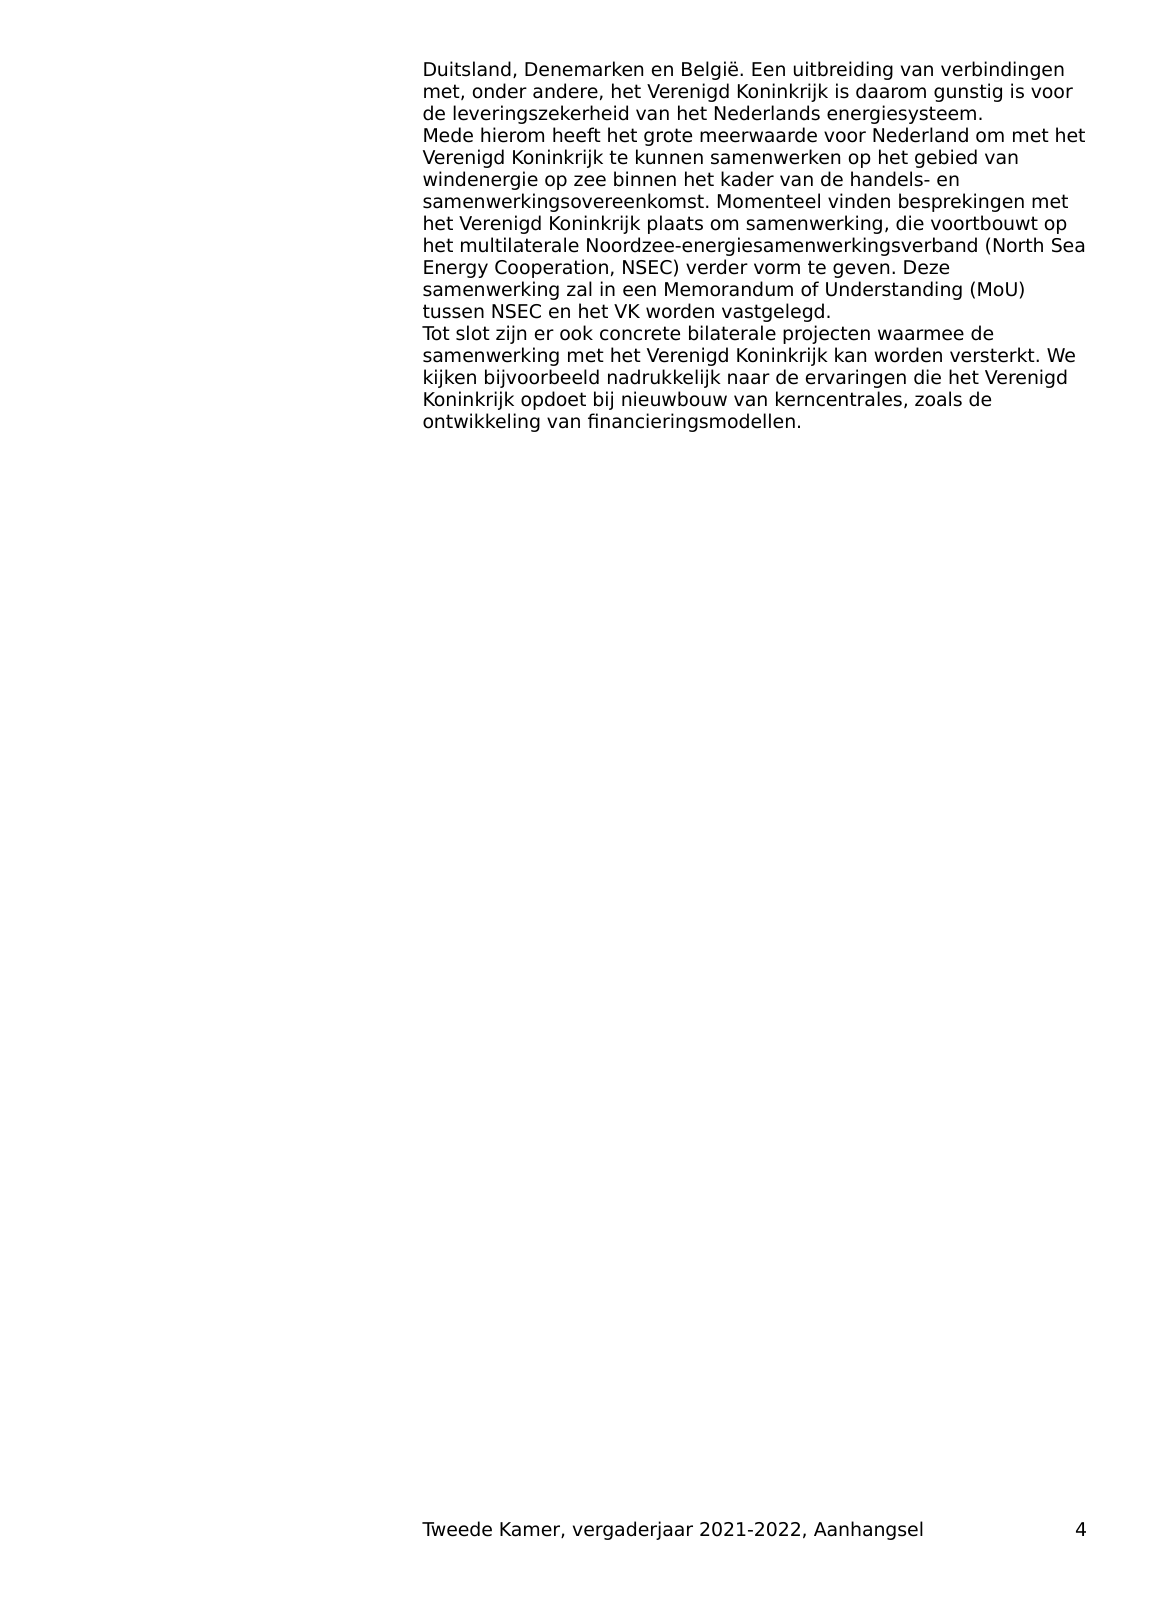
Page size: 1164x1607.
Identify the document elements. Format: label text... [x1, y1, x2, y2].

text Duitsland, Denemarken en België. Een uitbreiding van verbindingen met, onder andere, het Verenigd Koninkrijk is daarom gunstig is voor de leveringszekerheid van het Nederlands energiesysteem. [422, 59, 1087, 125]
text Tot slot zijn er ook concrete bilaterale projecten waarmee de samenwerking met het Verenigd Koninkrijk kan worden versterkt. We kijken bijvoorbeeld nadrukkelijk naar de ervaringen die het Verenigd Koninkrijk opdoet bij nieuwbouw van kerncentrales, zoals de ontwikkeling van financieringsmodellen. [422, 323, 1087, 433]
text Mede hierom heeft het grote meerwaarde voor Nederland om met het Verenigd Koninkrijk te kunnen samenwerken op het gebied van windenergie op zee binnen het kader van de handels- en samenwerkingsovereenkomst. Momenteel vinden besprekingen met het Verenigd Koninkrijk plaats om samenwerking, die voortbouwt op het multilaterale Noordzee-energiesamenwerkingsverband (North Sea Energy Cooperation, NSEC) verder vorm te geven. Deze samenwerking zal in een Memorandum of Understanding (MoU) tussen NSEC en het VK worden vastgelegd. [422, 125, 1087, 323]
